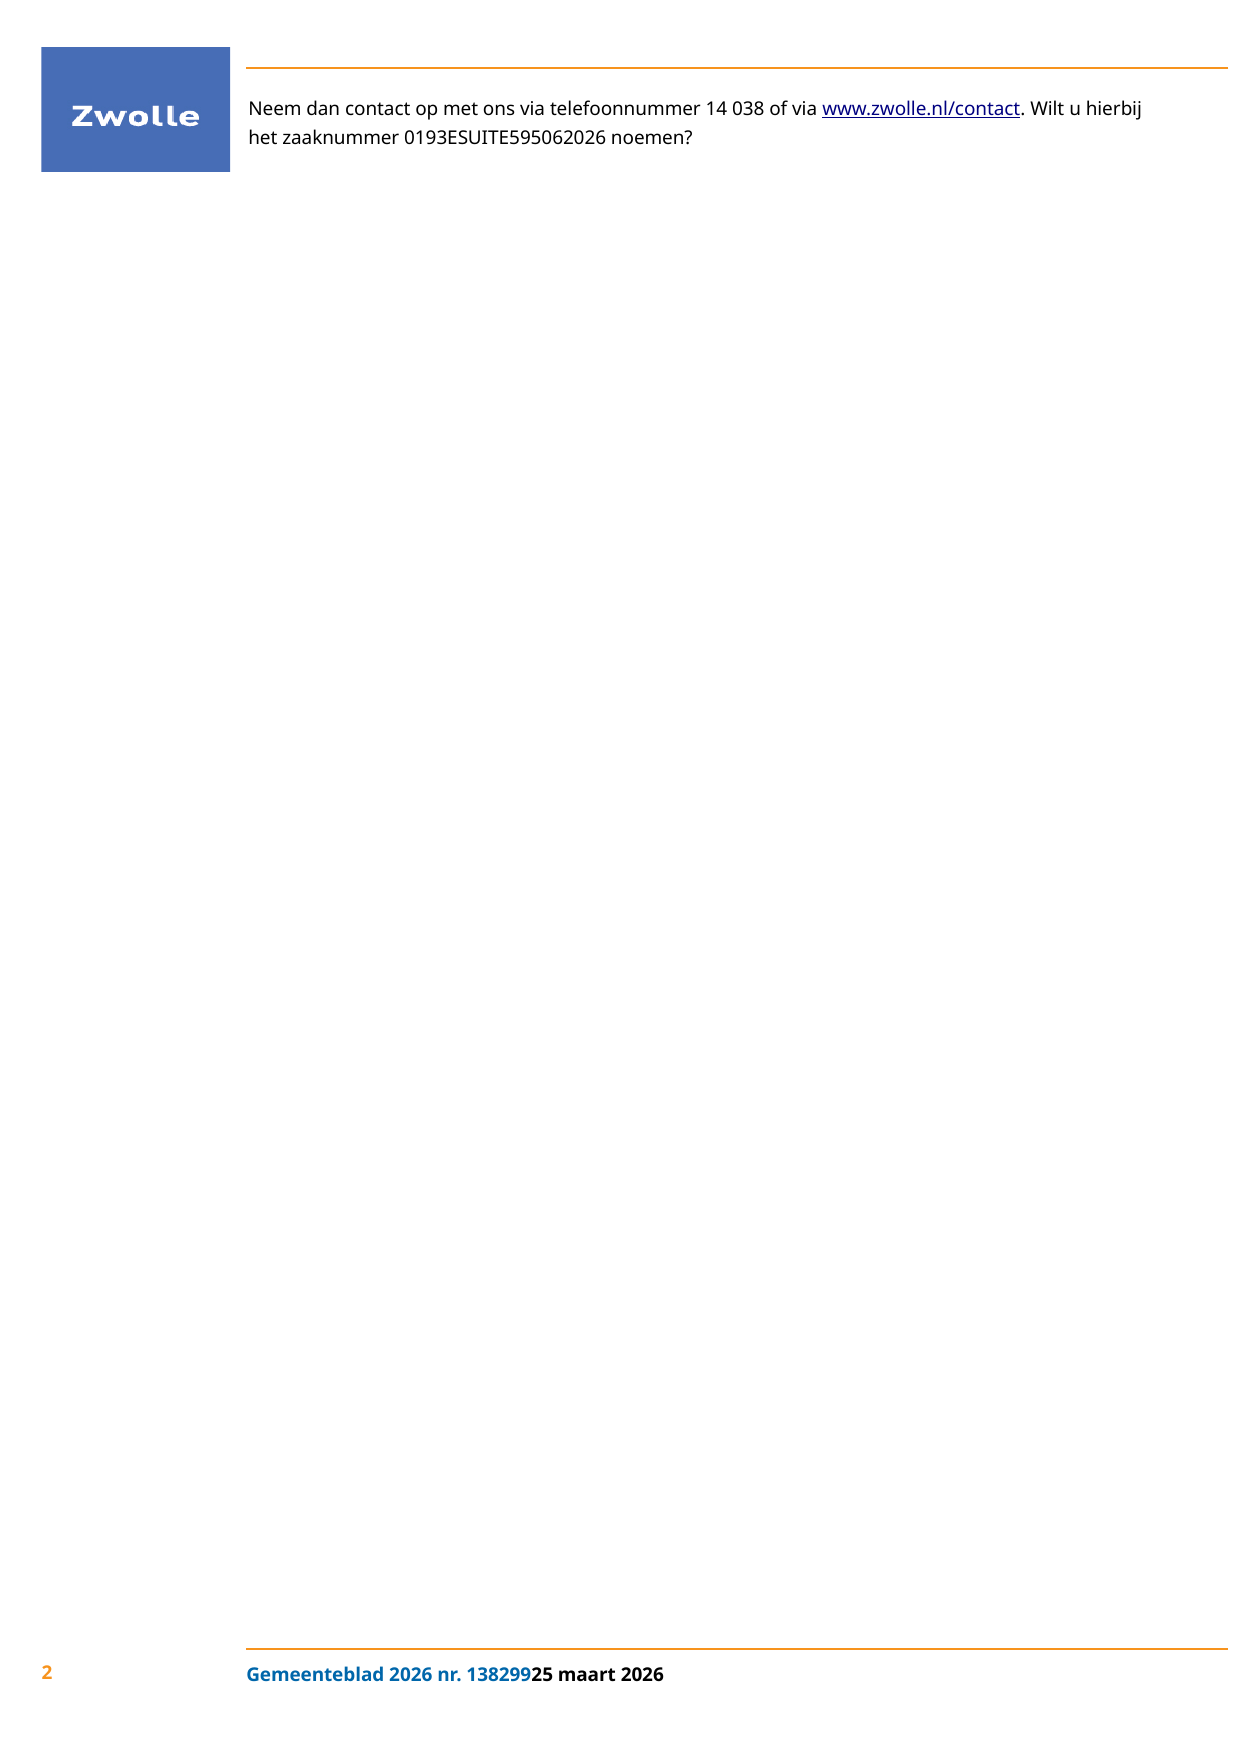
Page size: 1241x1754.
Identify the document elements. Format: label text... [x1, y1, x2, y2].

text Neem dan contact op met ons via telefoonnummer 14 038 of via www.zwolle.nl/contact. Wilt u hierbij het zaaknummer 0193ESUITE595062026 noemen? [248, 95, 1152, 150]
picture [41, 47, 231, 172]
